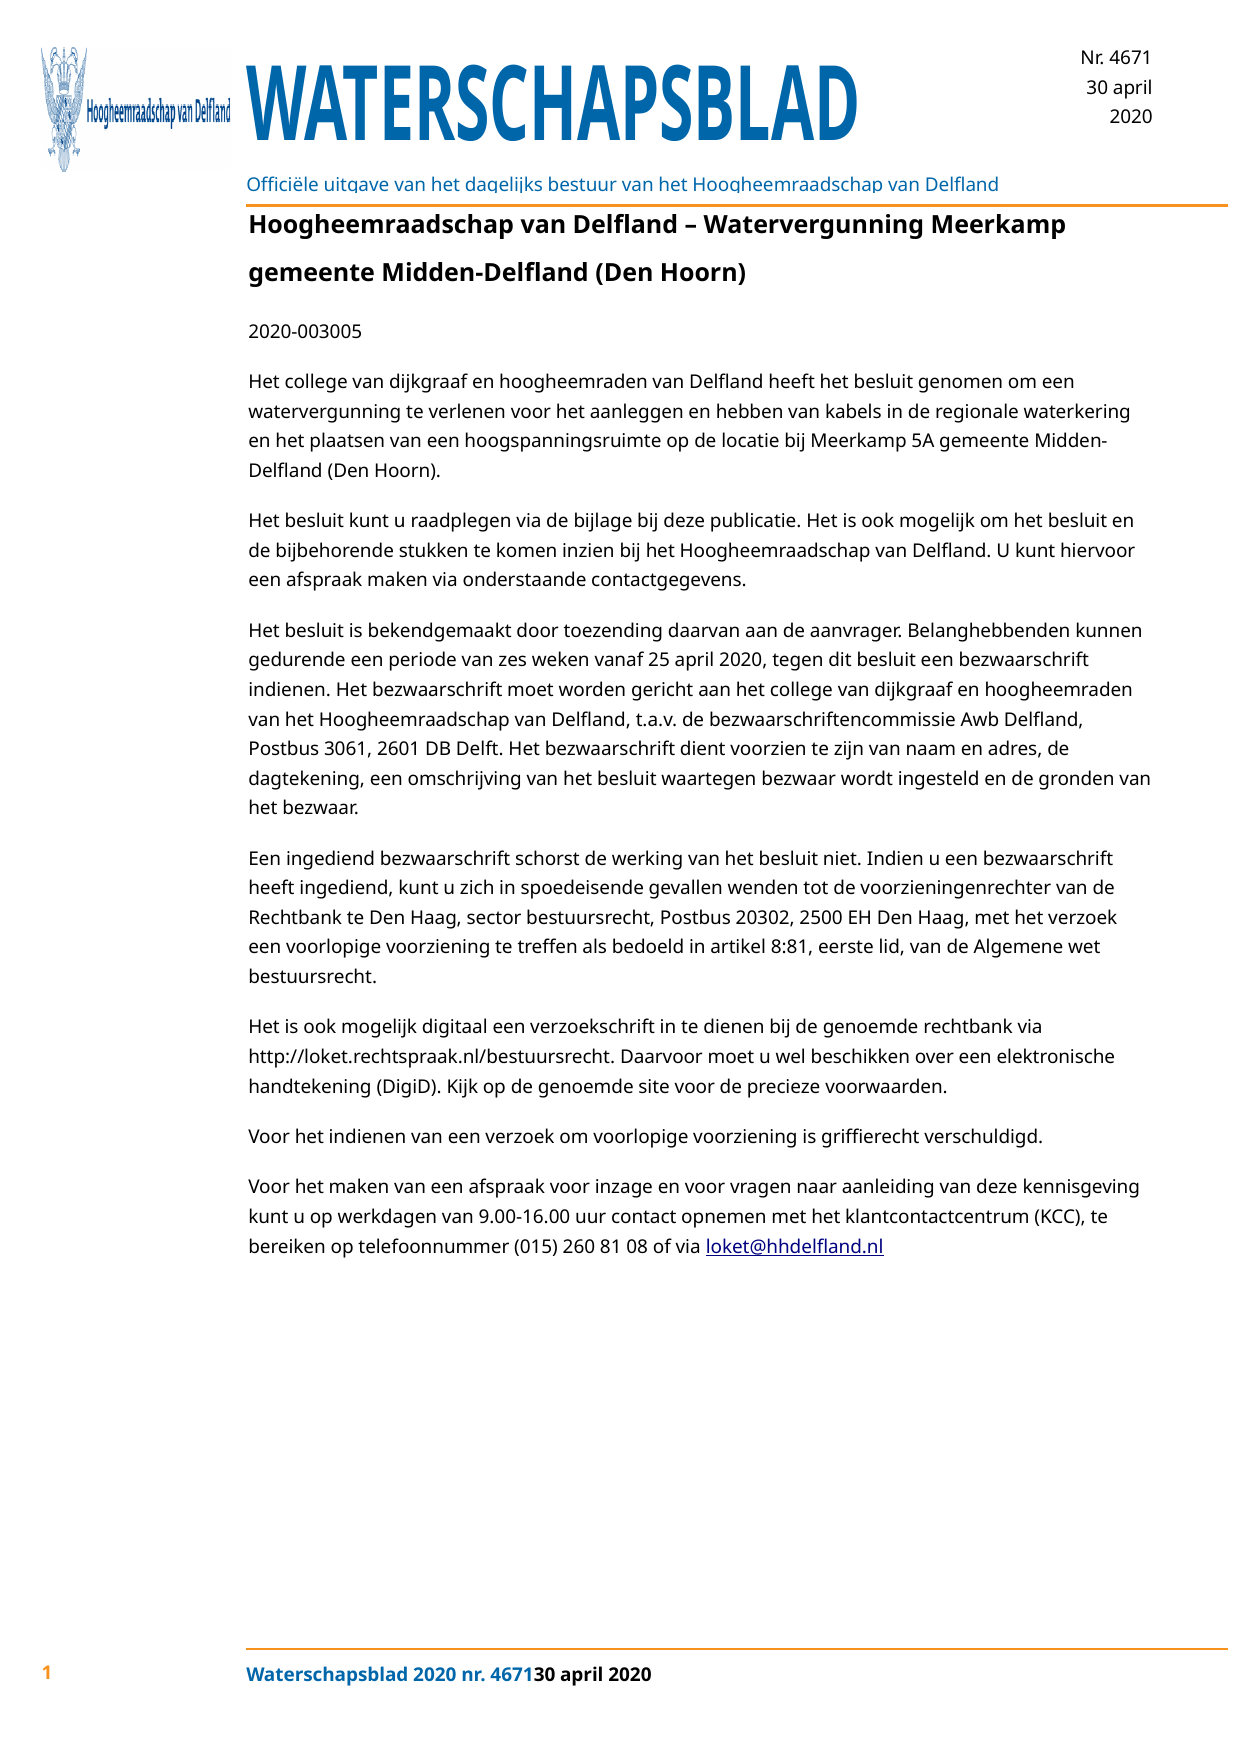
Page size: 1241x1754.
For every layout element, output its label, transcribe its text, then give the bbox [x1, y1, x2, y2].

text Hoogheemraadschap van Delfland – Watervergunning Meerkamp gemeente Midden-Delfland (Den Hoorn) [248, 207, 1152, 288]
picture [41, 47, 231, 172]
text Een ingediend bezwaarschrift schorst de werking van het besluit niet. Indien u een bezwaarschrift heeft ingediend, kunt u zich in spoedeisende gevallen wenden tot de voorzieningenrechter van de Rechtbank te Den Haag, sector bestuursrecht, Postbus 20302, 2500 EH Den Haag, met het verzoek een voorlopige voorziening te treffen als bedoeld in artikel 8:81, eerste lid, van de Algemene wet bestuursrecht. [248, 845, 1152, 989]
text Het is ook mogelijk digitaal een verzoekschrift in te dienen bij de genoemde rechtbank via http://loket.rechtspraak.nl/bestuursrecht. Daarvoor moet u wel beschikken over een elektronische handtekening (DigiD). Kijk op de genoemde site voor de precieze voorwaarden. [248, 1014, 1152, 1099]
text Het besluit kunt u raadplegen via de bijlage bij deze publicatie. Het is ook mogelijk om het besluit en de bijbehorende stukken te komen inzien bij het Hoogheemraadschap van Delfland. U kunt hiervoor een afspraak maken via onderstaande contactgegevens. [248, 507, 1152, 592]
text Het college van dijkgraaf en hoogheemraden van Delfland heeft het besluit genomen om een watervergunning te verlenen voor het aanleggen en hebben van kabels in de regionale waterkering en het plaatsen van een hoogspanningsruimte op de locatie bij Meerkamp 5A gemeente Midden-Delfland (Den Hoorn). [248, 368, 1152, 483]
text Voor het maken van een afspraak voor inzage en voor vragen naar aanleiding van deze kennisgeving kunt u op werkdagen van 9.00-16.00 uur contact opnemen met het klantcontactcentrum (KCC), te bereiken op telefoonnummer (015) 260 81 08 of via loket@hhdelfland.nl [248, 1174, 1152, 1259]
text Het besluit is bekendgemaakt door toezending daarvan aan de aanvrager. Belanghebbenden kunnen gedurende een periode van zes weken vanaf 25 april 2020, tegen dit besluit een bezwaarschrift indienen. Het bezwaarschrift moet worden gericht aan het college van dijkgraaf en hoogheemraden van het Hoogheemraadschap van Delfland, t.a.v. de bezwaarschriftencommissie Awb Delfland, Postbus 3061, 2601 DB Delft. Het bezwaarschrift dient voorzien te zijn van naam en adres, de dagtekening, een omschrijving van het besluit waartegen bezwaar wordt ingesteld en de gronden van het bezwaar. [248, 617, 1152, 820]
text 2020-003005 [248, 318, 1152, 344]
text Voor het indienen van een verzoek om voorlopige voorziening is griffierecht verschuldigd. [248, 1123, 1152, 1149]
